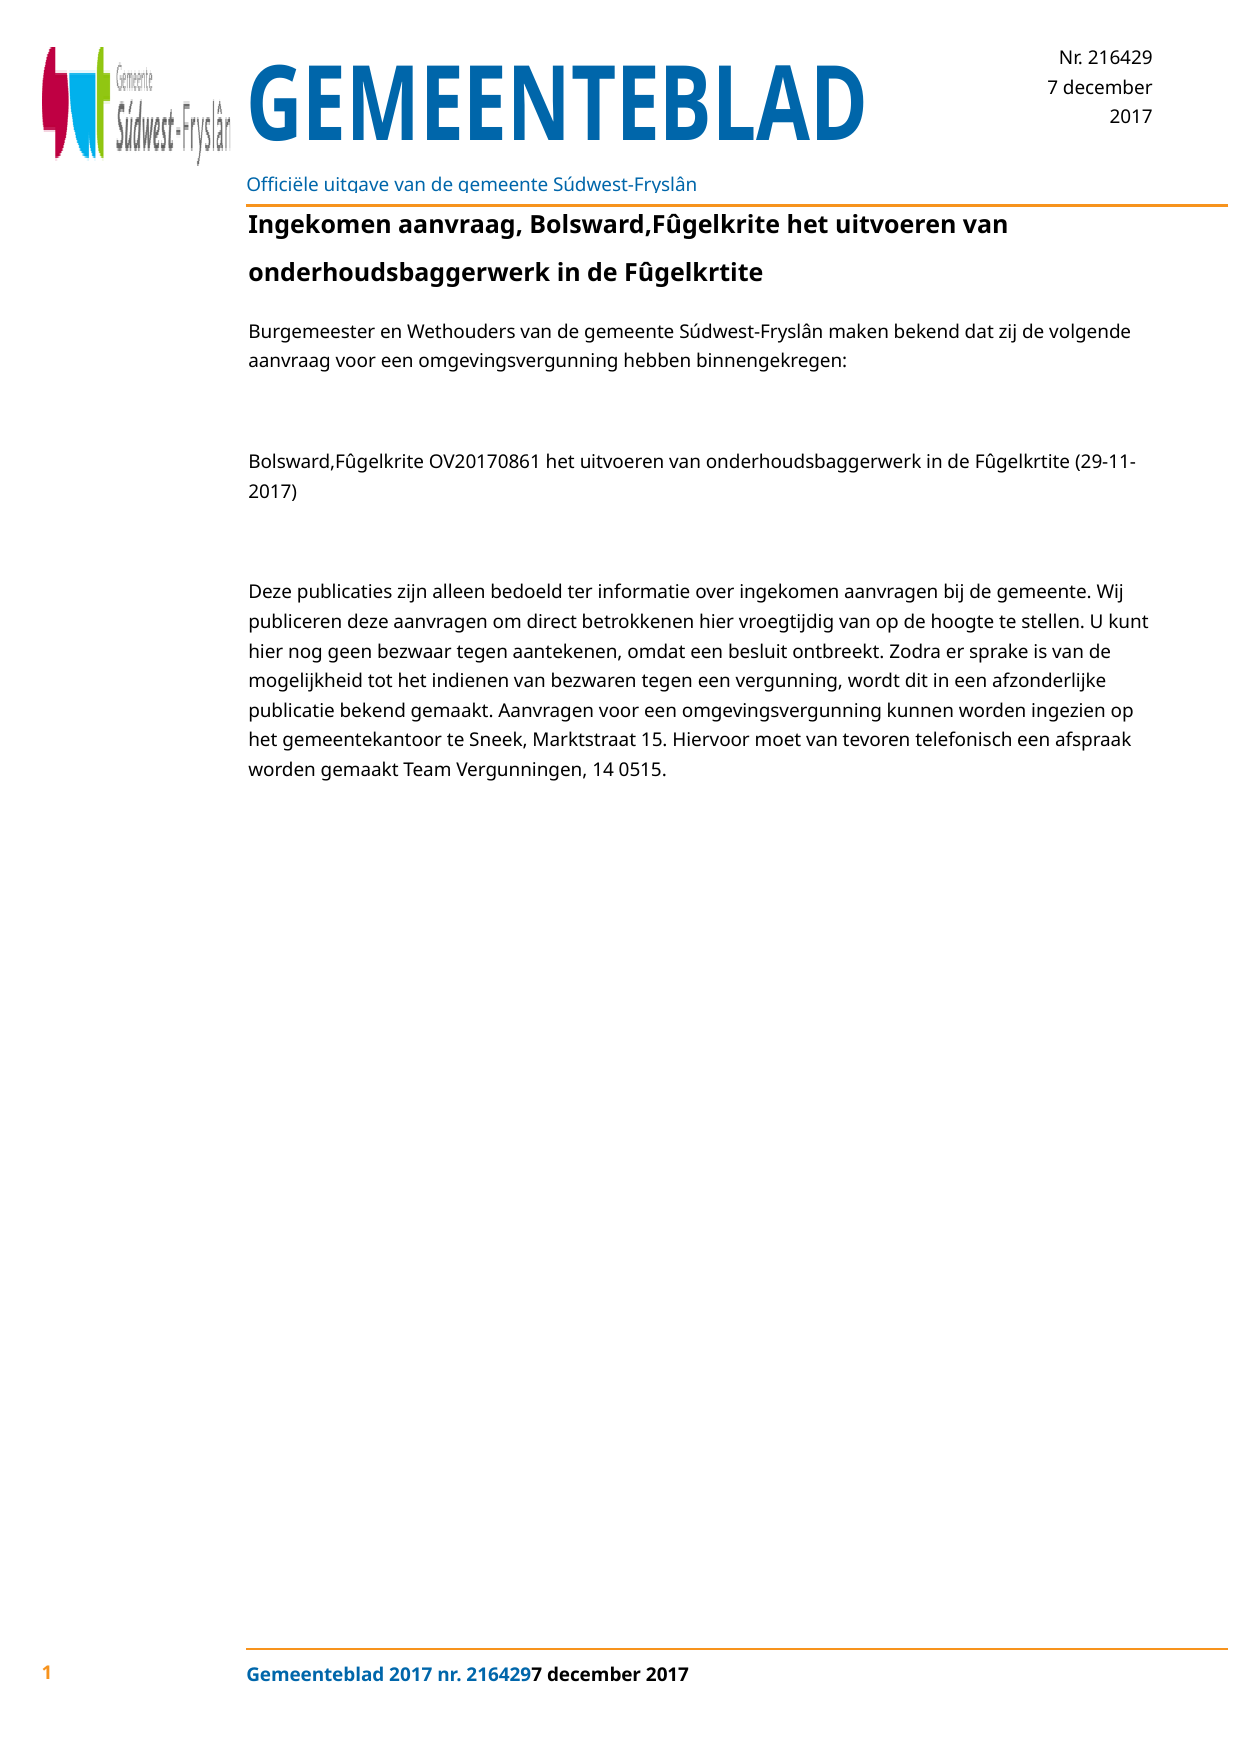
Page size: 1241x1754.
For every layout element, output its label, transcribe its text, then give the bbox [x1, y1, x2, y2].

text Ingekomen aanvraag, Bolsward,Fûgelkrite het uitvoeren van onderhoudsbaggerwerk in de Fûgelkrtite [248, 207, 1152, 288]
text Bolsward,Fûgelkrite OV20170861 het uitvoeren van onderhoudsbaggerwerk in de Fûgelkrtite (29-11-2017) [248, 448, 1152, 504]
text Burgemeester en Wethouders van de gemeente Súdwest-Fryslân maken bekend dat zij de volgende aanvraag voor een omgevingsvergunning hebben binnengekregen: [248, 318, 1152, 373]
picture [41, 47, 231, 172]
text Deze publicaties zijn alleen bedoeld ter informatie over ingekomen aanvragen bij de gemeente. Wij publiceren deze aanvragen om direct betrokkenen hier vroegtijdig van op de hoogte te stellen. U kunt hier nog geen bezwaar tegen aantekenen, omdat een besluit ontbreekt. Zodra er sprake is van de mogelijkheid tot het indienen van bezwaren tegen een vergunning, wordt dit in een afzonderlijke publicatie bekend gemaakt. Aanvragen voor een omgevingsvergunning kunnen worden ingezien op het gemeentekantoor te Sneek, Marktstraat 15. Hiervoor moet van tevoren telefonisch een afspraak worden gemaakt Team Vergunningen, 14 0515. [248, 579, 1152, 782]
